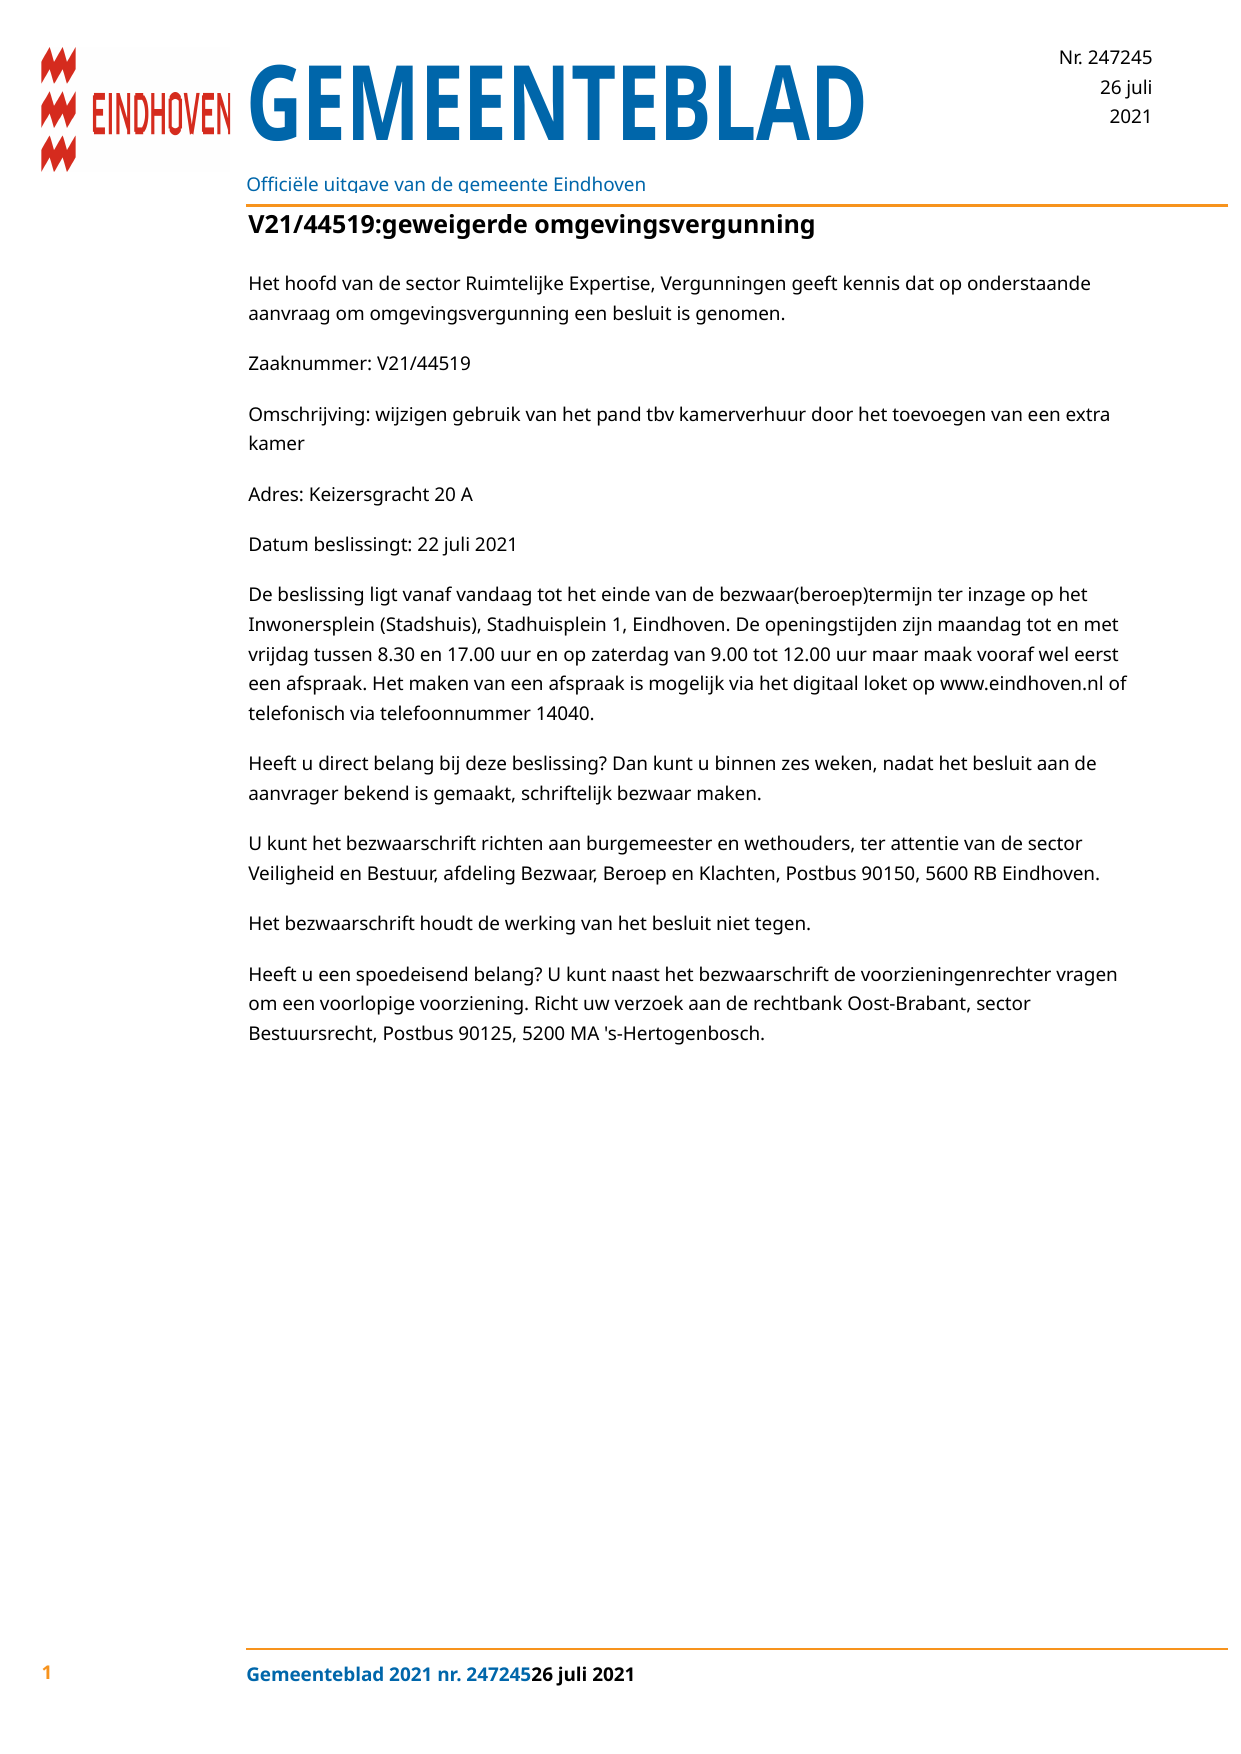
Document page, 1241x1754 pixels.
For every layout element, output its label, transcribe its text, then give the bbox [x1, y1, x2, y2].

text Omschrijving: wijzigen gebruik van het pand tbv kamerverhuur door het toevoegen van een extra kamer [248, 401, 1152, 456]
picture [41, 47, 231, 172]
text U kunt het bezwaarschrift richten aan burgemeester en wethouders, ter attentie van de sector Veiligheid en Bestuur, afdeling Bezwaar, Beroep en Klachten, Postbus 90150, 5600 RB Eindhoven. [248, 830, 1152, 886]
text Zaaknummer: V21/44519 [248, 350, 1152, 376]
text Adres: Keizersgracht 20 A [248, 481, 1152, 506]
text Heeft u een spoedeisend belang? U kunt naast het bezwaarschrift de voorzieningenrechter vragen om een voorlopige voorziening. Richt uw verzoek aan de rechtbank Oost-Brabant, sector Bestuursrecht, Postbus 90125, 5200 MA 's-Hertogenbosch. [248, 961, 1152, 1046]
text V21/44519:geweigerde omgevingsvergunning [248, 207, 1152, 241]
text De beslissing ligt vanaf vandaag tot het einde van de bezwaar(beroep)termijn ter inzage op het Inwonersplein (Stadshuis), Stadhuisplein 1, Eindhoven. De openingstijden zijn maandag tot en met vrijdag tussen 8.30 en 17.00 uur en op zaterdag van 9.00 tot 12.00 uur maar maak vooraf wel eerst een afspraak. Het maken van een afspraak is mogelijk via het digitaal loket op www.eindhoven.nl of telefonisch via telefoonnummer 14040. [248, 582, 1152, 726]
text Het bezwaarschrift houdt de werking van het besluit niet tegen. [248, 910, 1152, 936]
text Datum beslissingt: 22 juli 2021 [248, 531, 1152, 557]
text Het hoofd van de sector Ruimtelijke Expertise, Vergunningen geeft kennis dat op onderstaande aanvraag om omgevingsvergunning een besluit is genomen. [248, 270, 1152, 326]
text Heeft u direct belang bij deze beslissing? Dan kunt u binnen zes weken, nadat het besluit aan de aanvrager bekend is gemaakt, schriftelijk bezwaar maken. [248, 750, 1152, 806]
